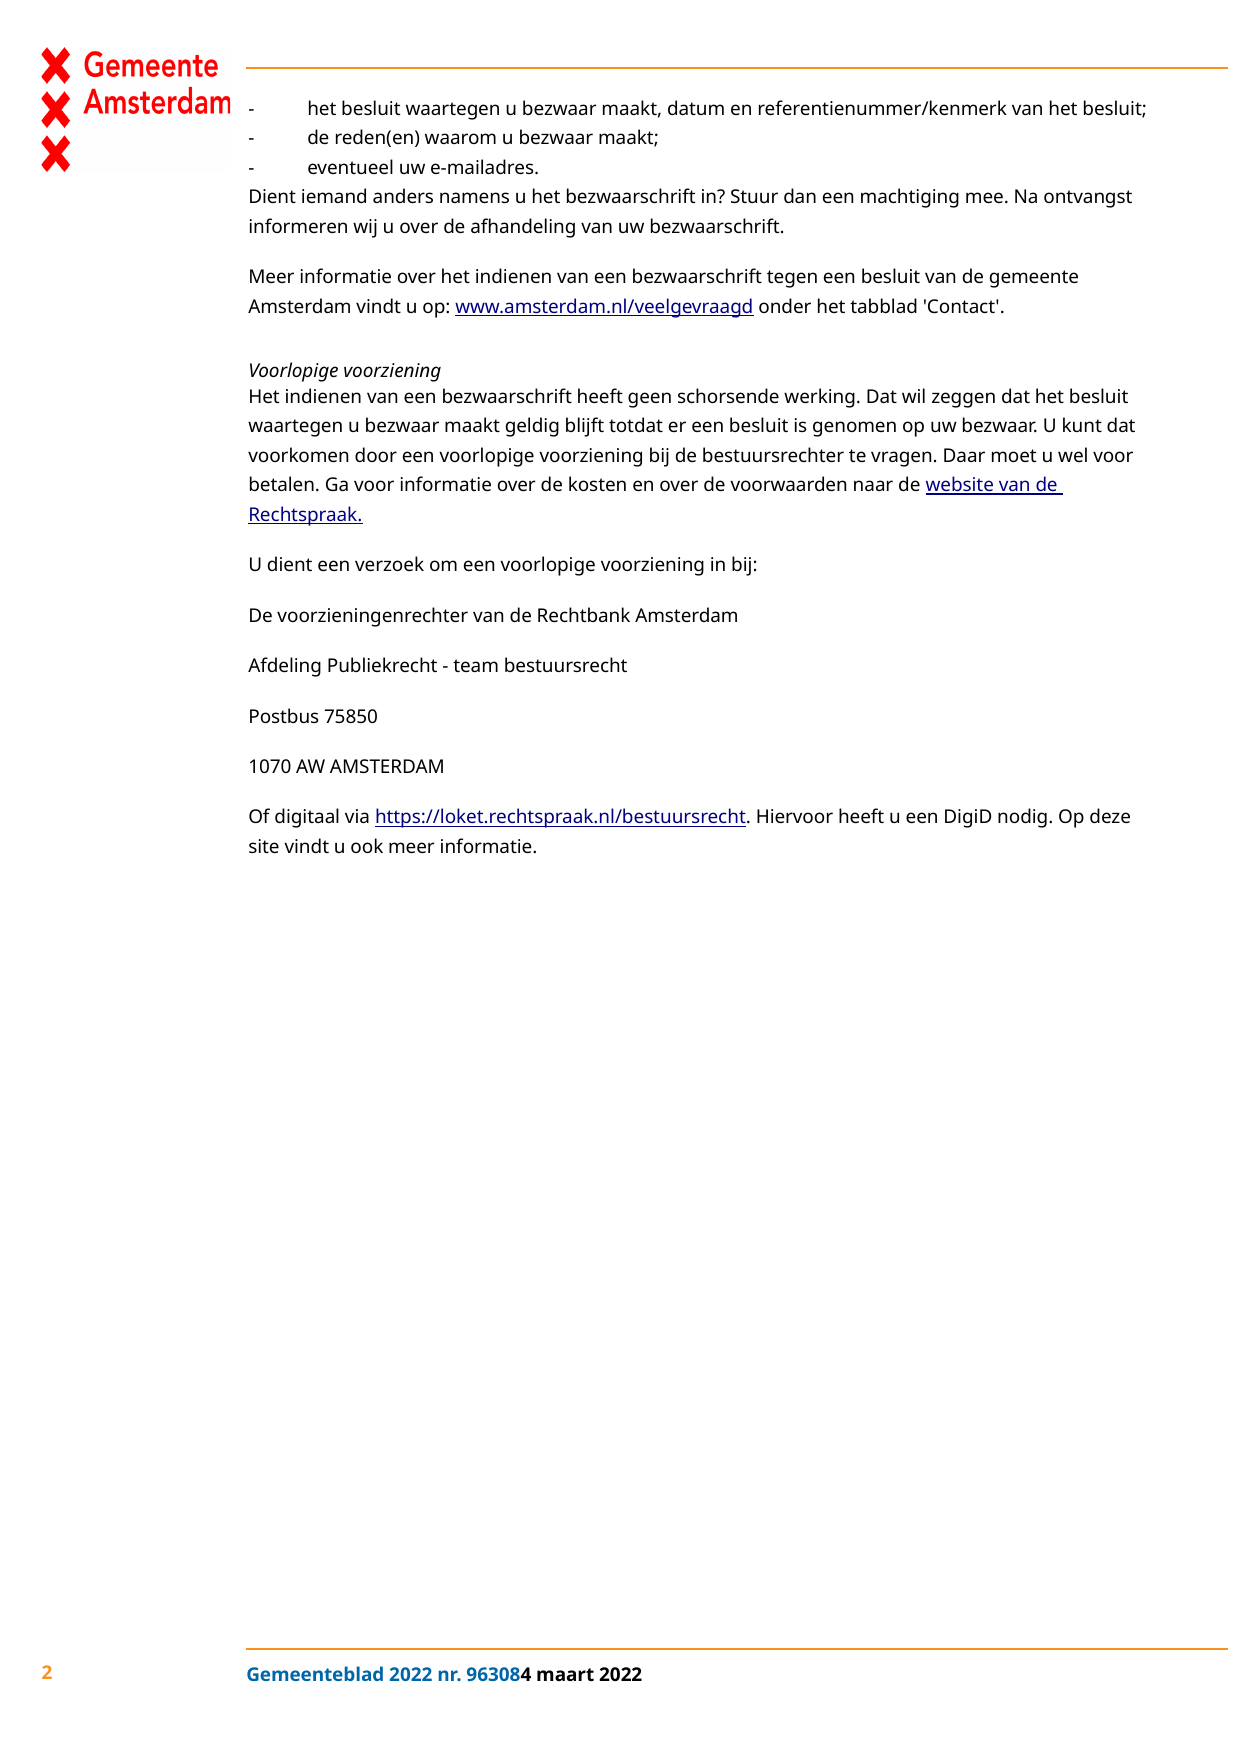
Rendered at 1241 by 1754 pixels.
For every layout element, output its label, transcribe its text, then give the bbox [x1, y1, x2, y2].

text Meer informatie over het indienen van een bezwaarschrift tegen een besluit van de gemeente Amsterdam vindt u op: www.amsterdam.nl/veelgevraagd onder het tabblad 'Contact'. [248, 263, 1152, 319]
text Voorlopige voorziening [248, 357, 1152, 383]
text Dient iemand anders namens u het bezwaarschrift in? Stuur dan een machtiging mee. Na ontvangst informeren wij u over de afhandeling van uw bezwaarschrift. [248, 183, 1152, 239]
text De voorzieningenrechter van de Rechtbank Amsterdam [248, 602, 1152, 628]
text Afdeling Publiekrecht - team bestuursrecht [248, 652, 1152, 678]
picture [41, 47, 231, 172]
list eventueel uw e-mailadres. [248, 154, 1152, 180]
list het besluit waartegen u bezwaar maakt, datum en referentienummer/kenmerk van het besluit; [248, 95, 1152, 121]
text Postbus 75850 [248, 703, 1152, 728]
text Of digitaal via https://loket.rechtspraak.nl/bestuursrecht. Hiervoor heeft u een DigiD nodig. Op deze site vindt u ook meer informatie. [248, 804, 1152, 859]
list de reden(en) waarom u bezwaar maakt; [248, 124, 1152, 150]
text 1070 AW AMSTERDAM [248, 753, 1152, 779]
text U dient een verzoek om een voorlopige voorziening in bij: [248, 552, 1152, 577]
text Het indienen van een bezwaarschrift heeft geen schorsende werking. Dat wil zeggen dat het besluit waartegen u bezwaar maakt geldig blijft totdat er een besluit is genomen op uw bezwaar. U kunt dat voorkomen door een voorlopige voorziening bij de bestuursrechter te vragen. Daar moet u wel voor betalen. Ga voor informatie over de kosten en over de voorwaarden naar de website van de Rechtspraak. [248, 383, 1152, 527]
